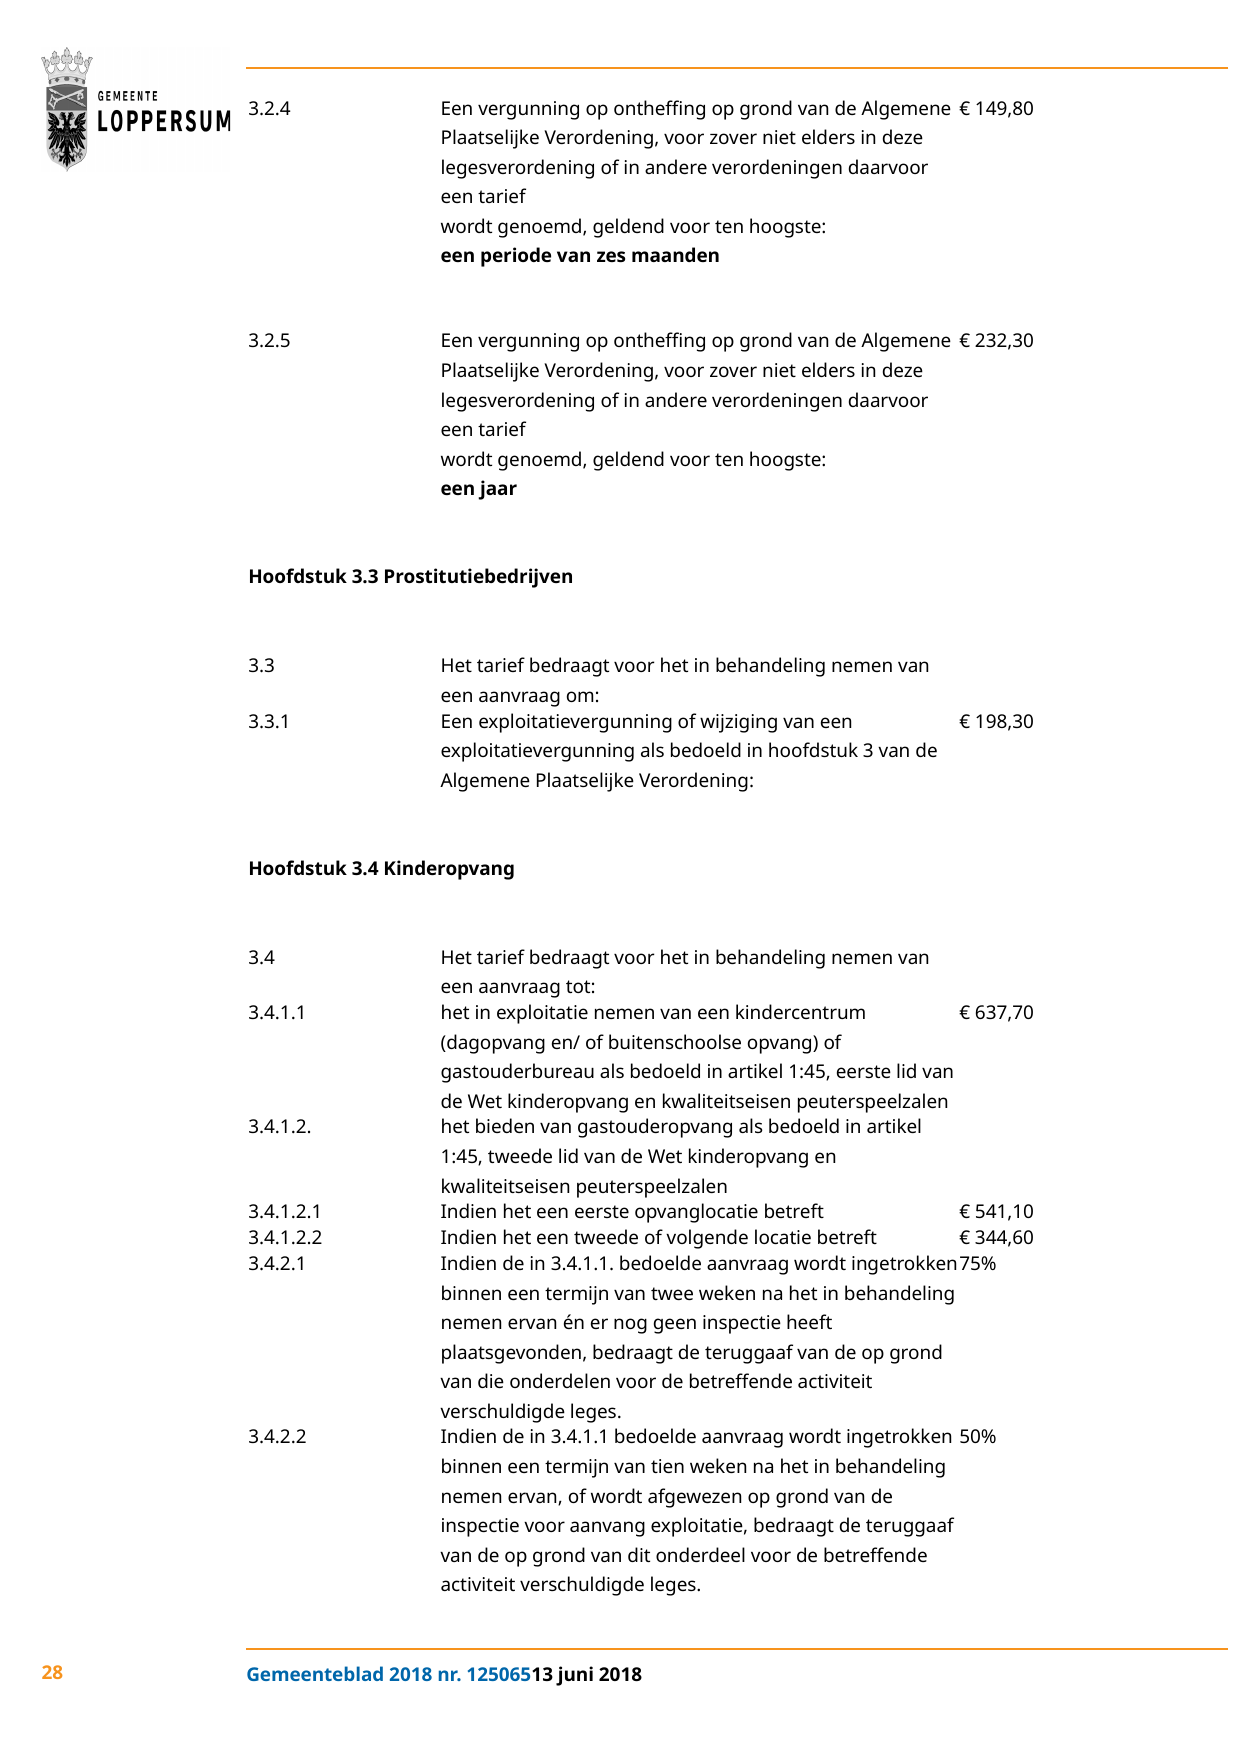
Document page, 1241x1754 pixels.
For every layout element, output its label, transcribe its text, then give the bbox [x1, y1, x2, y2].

table_cell Indien de in 3.4.1.1. bedoelde aanvraag wordt ingetrokken binnen een termijn van twee weken na het in behandeling nemen ervan én er nog geen inspectie heeft plaatsgevonden, bedraagt de teruggaaf van de op grond van die onderdelen voor de betreffende activiteit verschuldigde leges. [440, 1250, 959, 1424]
table_header Het tarief bedraagt voor het in behandeling nemen van een aanvraag om: [440, 653, 959, 708]
table_cell 3.4.1.2.2 [248, 1224, 440, 1250]
table_cell 75% [959, 1250, 1152, 1424]
table_cell [959, 1114, 1152, 1199]
table_cell 50% [959, 1424, 1152, 1597]
table_cell het in exploitatie nemen van een kindercentrum (dagopvang en/ of buitenschoolse opvang) of gastouderbureau als bedoeld in artikel 1:45, eerste lid van de Wet kinderopvang en kwaliteitseisen peuterspeelzalen [440, 999, 959, 1114]
table_cell Een vergunning op ontheffing op grond van de Algemene Plaatselijke Verordening, voor zover niet elders in deze legesverordening of in andere verordeningen daarvoor een tarief wordt genoemd, geldend voor ten hoogste: een jaar [440, 328, 959, 501]
table_cell 3.4.2.2 [248, 1424, 440, 1597]
text Hoofdstuk 3.4 Kinderopvang [248, 855, 1152, 881]
table_header [959, 944, 1152, 999]
table_header Het tarief bedraagt voor het in behandeling nemen van een aanvraag tot: [440, 944, 959, 999]
table_cell 3.2.5 [248, 328, 440, 501]
table_cell 3.4.2.1 [248, 1250, 440, 1424]
table_cell 3.4.1.1 [248, 999, 440, 1114]
table_cell het bieden van gastouderopvang als bedoeld in artikel 1:45, tweede lid van de Wet kinderopvang en kwaliteitseisen peuterspeelzalen [440, 1114, 959, 1199]
table_header 3.4 [248, 944, 440, 999]
table_cell Indien de in 3.4.1.1 bedoelde aanvraag wordt ingetrokken binnen een termijn van tien weken na het in behandeling nemen ervan, of wordt afgewezen op grond van de inspectie voor aanvang exploitatie, bedraagt de teruggaaf van de op grond van dit onderdeel voor de betreffende activiteit verschuldigde leges. [440, 1424, 959, 1597]
table_cell 3.2.4 [248, 95, 440, 328]
table_cell € 637,70 [959, 999, 1152, 1114]
picture [41, 47, 231, 172]
table_cell 3.4.1.2. [248, 1114, 440, 1199]
table_cell € 541,10 [959, 1199, 1152, 1224]
table_cell € 344,60 [959, 1224, 1152, 1250]
table_cell 3.3.1 [248, 708, 440, 793]
table_header 3.3 [248, 653, 440, 708]
table_cell Indien het een eerste opvanglocatie betreft [440, 1199, 959, 1224]
table_cell € 149,80 [959, 95, 1152, 328]
table_cell 3.4.1.2.1 [248, 1199, 440, 1224]
text Hoofdstuk 3.3 Prostitutiebedrijven [248, 564, 1152, 589]
table_header [959, 653, 1152, 708]
table_cell Indien het een tweede of volgende locatie betreft [440, 1224, 959, 1250]
table_cell € 232,30 [959, 328, 1152, 501]
table_cell Een vergunning op ontheffing op grond van de Algemene Plaatselijke Verordening, voor zover niet elders in deze legesverordening of in andere verordeningen daarvoor een tarief wordt genoemd, geldend voor ten hoogste: een periode van zes maanden [440, 95, 959, 328]
table_cell € 198,30 [959, 708, 1152, 793]
table_cell Een exploitatievergunning of wijziging van een exploitatievergunning als bedoeld in hoofdstuk 3 van de Algemene Plaatselijke Verordening: [440, 708, 959, 793]
